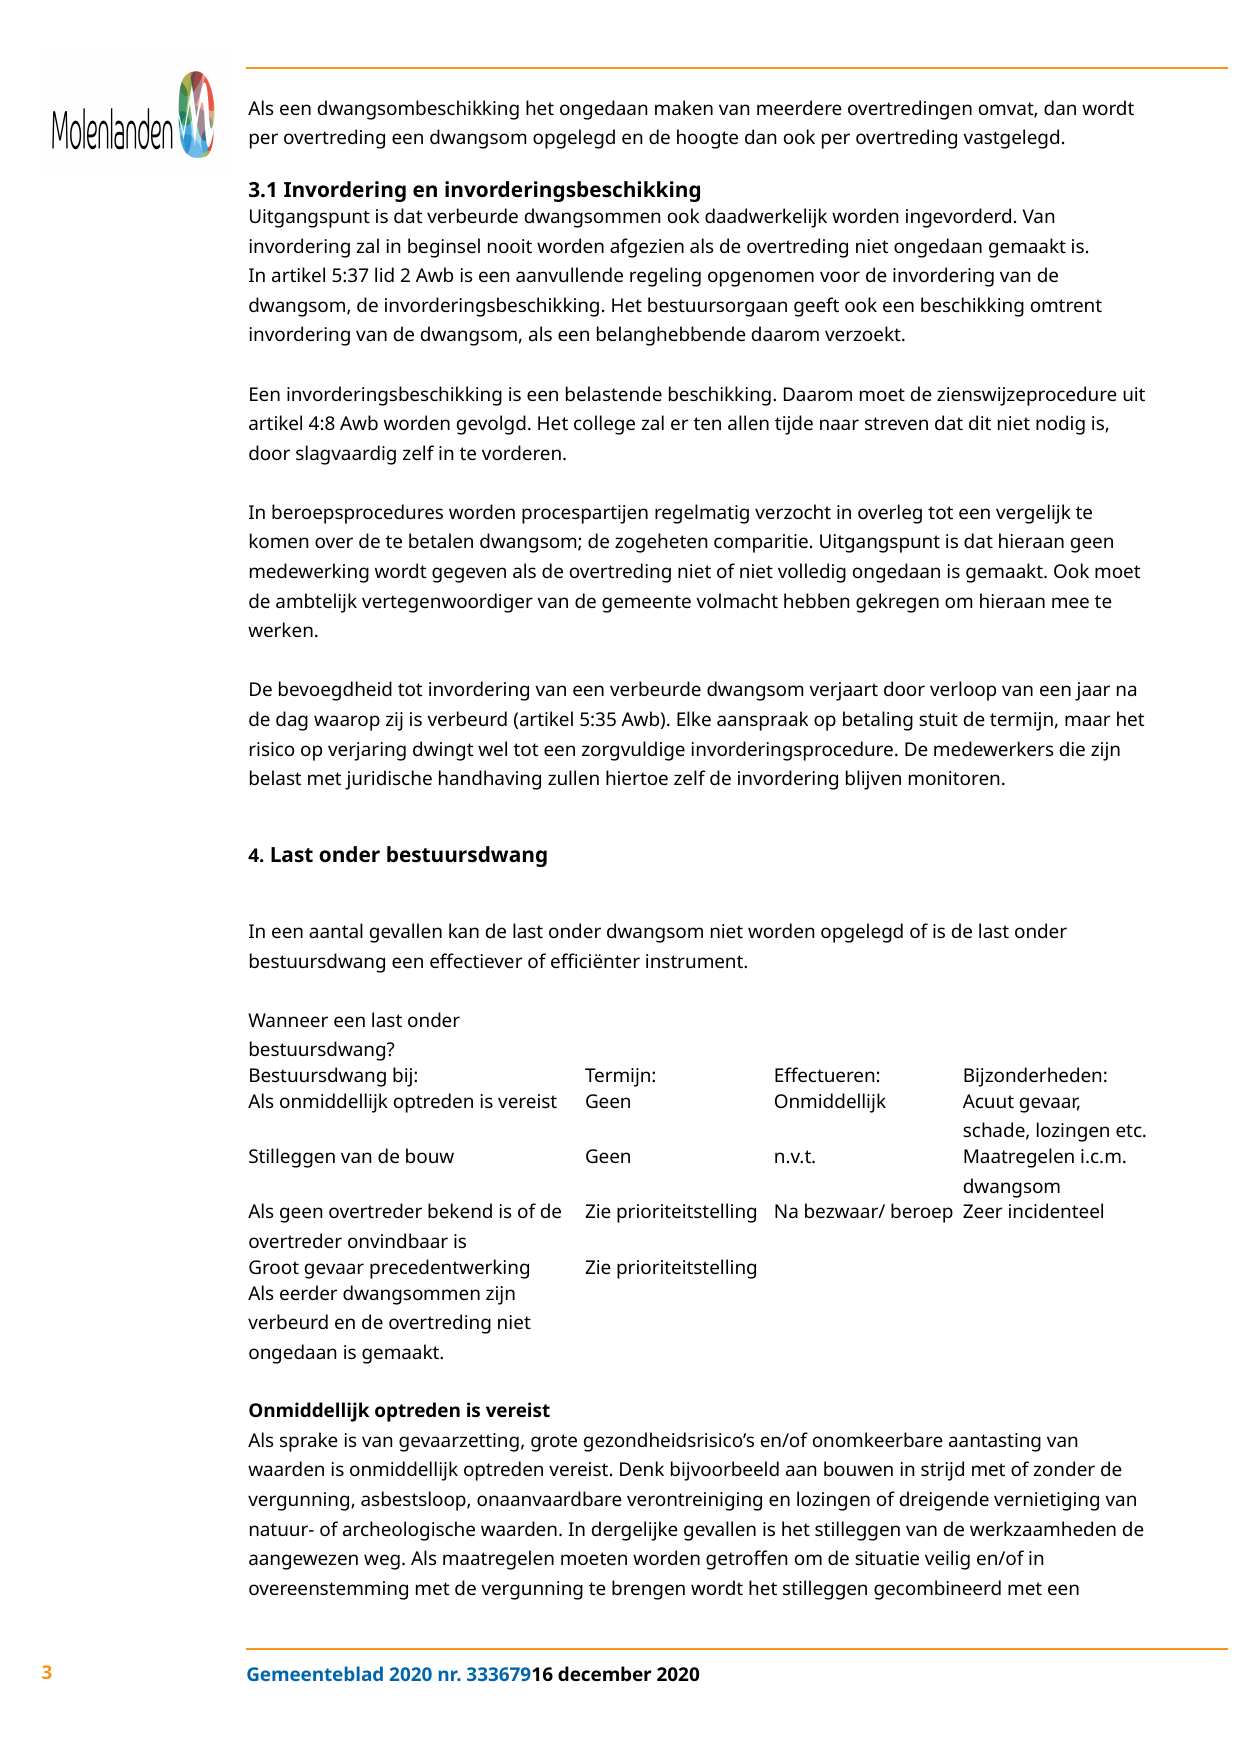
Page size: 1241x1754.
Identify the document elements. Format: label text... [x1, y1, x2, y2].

table_cell Termijn: [585, 1063, 774, 1088]
table_cell Als eerder dwangsommen zijn verbeurd en de overtreding niet ongedaan is gemaakt. [248, 1280, 585, 1365]
text 4. Last onder bestuursdwang [248, 841, 1152, 869]
text De bevoegdheid tot invordering van een verbeurde dwangsom verjaart door verloop van een jaar na de dag waarop zij is verbeurd (artikel 5:35 Awb). Elke aanspraak op betaling stuit de termijn, maar het risico op verjaring dwingt wel tot een zorgvuldige invorderingsprocedure. De medewerkers die zijn belast met juridische handhaving zullen hiertoe zelf de invordering blijven monitoren. [248, 677, 1152, 791]
text In een aantal gevallen kan de last onder dwangsom niet worden opgelegd of is de last onder bestuursdwang een effectiever of efficiënter instrument. [248, 918, 1152, 973]
table_cell [963, 1254, 1152, 1280]
table_header [585, 1007, 774, 1062]
table_cell Groot gevaar precedentwerking [248, 1254, 585, 1280]
table_cell Zie prioriteitstelling [585, 1199, 774, 1254]
text 3.1 Invordering en invorderingsbeschikking [248, 175, 1152, 203]
picture [41, 47, 231, 172]
text Als sprake is van gevaarzetting, grote gezondheidsrisico’s en/of onomkeerbare aantasting van waarden is onmiddellijk optreden vereist. Denk bijvoorbeeld aan bouwen in strijd met of zonder de vergunning, asbestsloop, onaanvaardbare verontreiniging en lozingen of dreigende vernietiging van natuur- of archeologische waarden. In dergelijke gevallen is het stilleggen van de werkzaamheden de aangewezen weg. Als maatregelen moeten worden getroffen om de situatie veilig en/of in overeenstemming met de vergunning te brengen wordt het stilleggen gecombineerd met een [248, 1427, 1152, 1601]
table_cell Als geen overtreder bekend is of de overtreder onvindbaar is [248, 1199, 585, 1254]
table_cell [585, 1280, 774, 1365]
text Uitgangspunt is dat verbeurde dwangsommen ook daadwerkelijk worden ingevorderd. Van invordering zal in beginsel nooit worden afgezien als de overtreding niet ongedaan gemaakt is. [248, 203, 1152, 258]
table_header [963, 1007, 1152, 1062]
text In artikel 5:37 lid 2 Awb is een aanvullende regeling opgenomen voor de invordering van de dwangsom, de invorderingsbeschikking. Het bestuursorgaan geeft ook een beschikking omtrent invordering van de dwangsom, als een belanghebbende daarom verzoekt. [248, 262, 1152, 347]
table_cell Maatregelen i.c.m. dwangsom [963, 1144, 1152, 1199]
table_cell [774, 1254, 963, 1280]
table_cell Geen [585, 1144, 774, 1199]
table_cell Zeer incidenteel [963, 1199, 1152, 1254]
table_cell Na bezwaar/ beroep [774, 1199, 963, 1254]
table_cell Geen [585, 1088, 774, 1143]
table_cell Onmiddellijk [774, 1088, 963, 1143]
table_cell Bestuursdwang bij: [248, 1063, 585, 1088]
text Als een dwangsombeschikking het ongedaan maken van meerdere overtredingen omvat, dan wordt per overtreding een dwangsom opgelegd en de hoogte dan ook per overtreding vastgelegd. [248, 95, 1152, 150]
table_cell Bijzonderheden: [963, 1063, 1152, 1088]
table_cell Effectueren: [774, 1063, 963, 1088]
table_cell [963, 1280, 1152, 1365]
table_cell n.v.t. [774, 1144, 963, 1199]
table_header Wanneer een last onder bestuursdwang? [248, 1007, 585, 1062]
table_cell Stilleggen van de bouw [248, 1144, 585, 1199]
table_cell Acuut gevaar, schade, lozingen etc. [963, 1088, 1152, 1143]
table_cell Als onmiddellijk optreden is vereist [248, 1088, 585, 1143]
text Onmiddellijk optreden is vereist [248, 1397, 1152, 1423]
text Een invorderingsbeschikking is een belastende beschikking. Daarom moet de zienswijzeprocedure uit artikel 4:8 Awb worden gevolgd. Het college zal er ten allen tijde naar streven dat dit niet nodig is, door slagvaardig zelf in te vorderen. [248, 381, 1152, 466]
table_cell [774, 1280, 963, 1365]
text In beroepsprocedures worden procespartijen regelmatig verzocht in overleg tot een vergelijk te komen over de te betalen dwangsom; de zogeheten comparitie. Uitgangspunt is dat hieraan geen medewerking wordt gegeven als de overtreding niet of niet volledig ongedaan is gemaakt. Ook moet de ambtelijk vertegenwoordiger van de gemeente volmacht hebben gekregen om hieraan mee te werken. [248, 499, 1152, 643]
table_cell Zie prioriteitstelling [585, 1254, 774, 1280]
table_header [774, 1007, 963, 1062]
